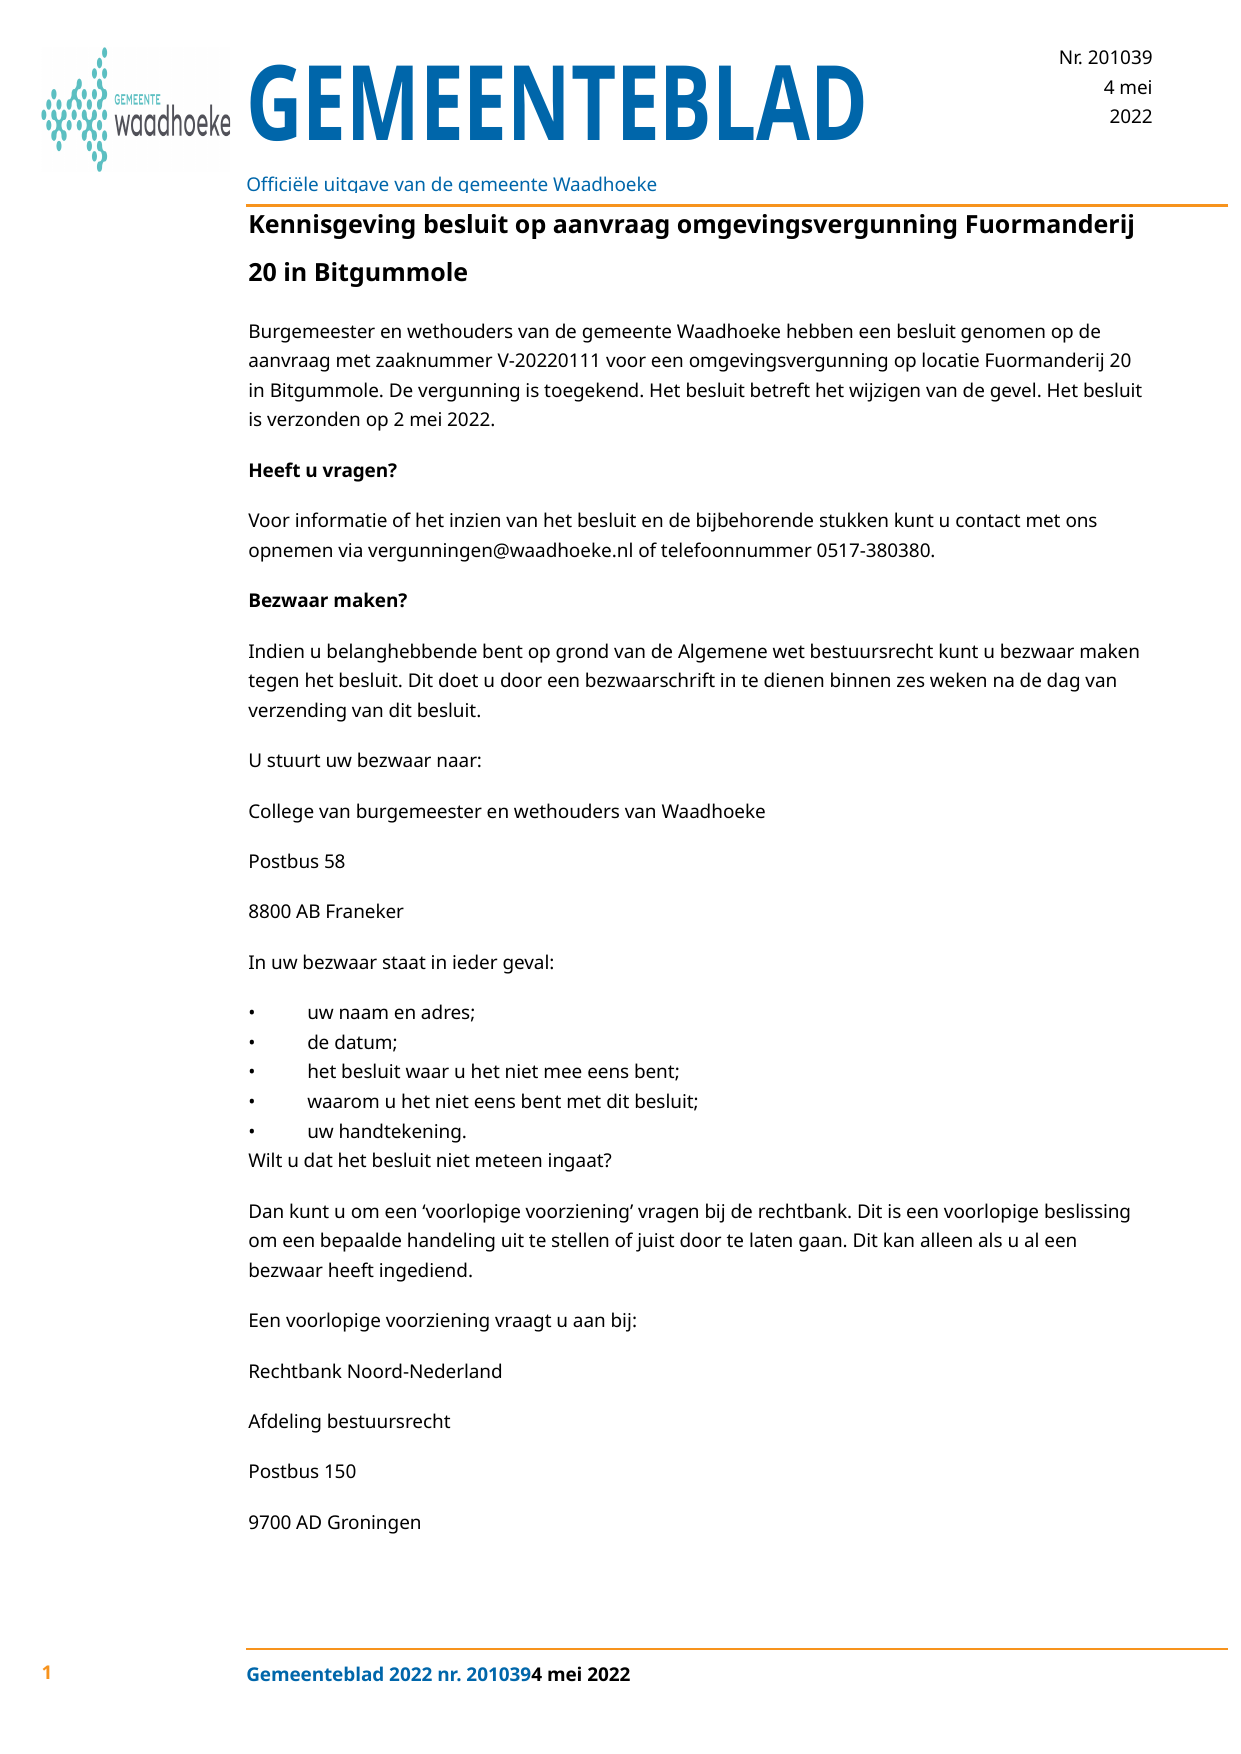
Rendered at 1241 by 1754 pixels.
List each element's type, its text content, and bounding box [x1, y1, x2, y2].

list uw naam en adres; [248, 999, 1152, 1025]
text Rechtbank Noord-Nederland [248, 1358, 1152, 1384]
text Postbus 150 [248, 1459, 1152, 1484]
list uw handtekening. [248, 1118, 1152, 1144]
text In uw bezwaar staat in ieder geval: [248, 949, 1152, 975]
text Een voorlopige voorziening vraagt u aan bij: [248, 1307, 1152, 1333]
list waarom u het niet eens bent met dit besluit; [248, 1088, 1152, 1114]
text Voor informatie of het inzien van het besluit en de bijbehorende stukken kunt u contact met ons opnemen via vergunningen@waadhoeke.nl of telefoonnummer 0517-380380. [248, 507, 1152, 563]
text Indien u belanghebbende bent op grond van de Algemene wet bestuursrecht kunt u bezwaar maken tegen het besluit. Dit doet u door een bezwaarschrift in te dienen binnen zes weken na de dag van verzending van dit besluit. [248, 638, 1152, 723]
text Bezwaar maken? [248, 587, 1152, 613]
text Afdeling bestuursrecht [248, 1408, 1152, 1434]
text Wilt u dat het besluit niet meteen ingaat? [248, 1147, 1152, 1173]
text 9700 AD Groningen [248, 1509, 1152, 1535]
text Postbus 58 [248, 848, 1152, 874]
picture [41, 47, 231, 172]
list de datum; [248, 1029, 1152, 1055]
text College van burgemeester en wethouders van Waadhoeke [248, 798, 1152, 824]
list het besluit waar u het niet mee eens bent; [248, 1059, 1152, 1084]
text Burgemeester en wethouders van de gemeente Waadhoeke hebben een besluit genomen op de aanvraag met zaaknummer V-20220111 voor een omgevingsvergunning op locatie Fuormanderij 20 in Bitgummole. De vergunning is toegekend. Het besluit betreft het wijzigen van de gevel. Het besluit is verzonden op 2 mei 2022. [248, 318, 1152, 432]
text Kennisgeving besluit op aanvraag omgevingsvergunning Fuormanderij 20 in Bitgummole [248, 207, 1152, 288]
text Heeft u vragen? [248, 457, 1152, 483]
text Dan kunt u om een ‘voorlopige voorziening’ vragen bij de rechtbank. Dit is een voorlopige beslissing om een bepaalde handeling uit te stellen of juist door te laten gaan. Dit kan alleen als u al een bezwaar heeft ingediend. [248, 1198, 1152, 1283]
text 8800 AB Franeker [248, 899, 1152, 924]
text U stuurt uw bezwaar naar: [248, 747, 1152, 773]
